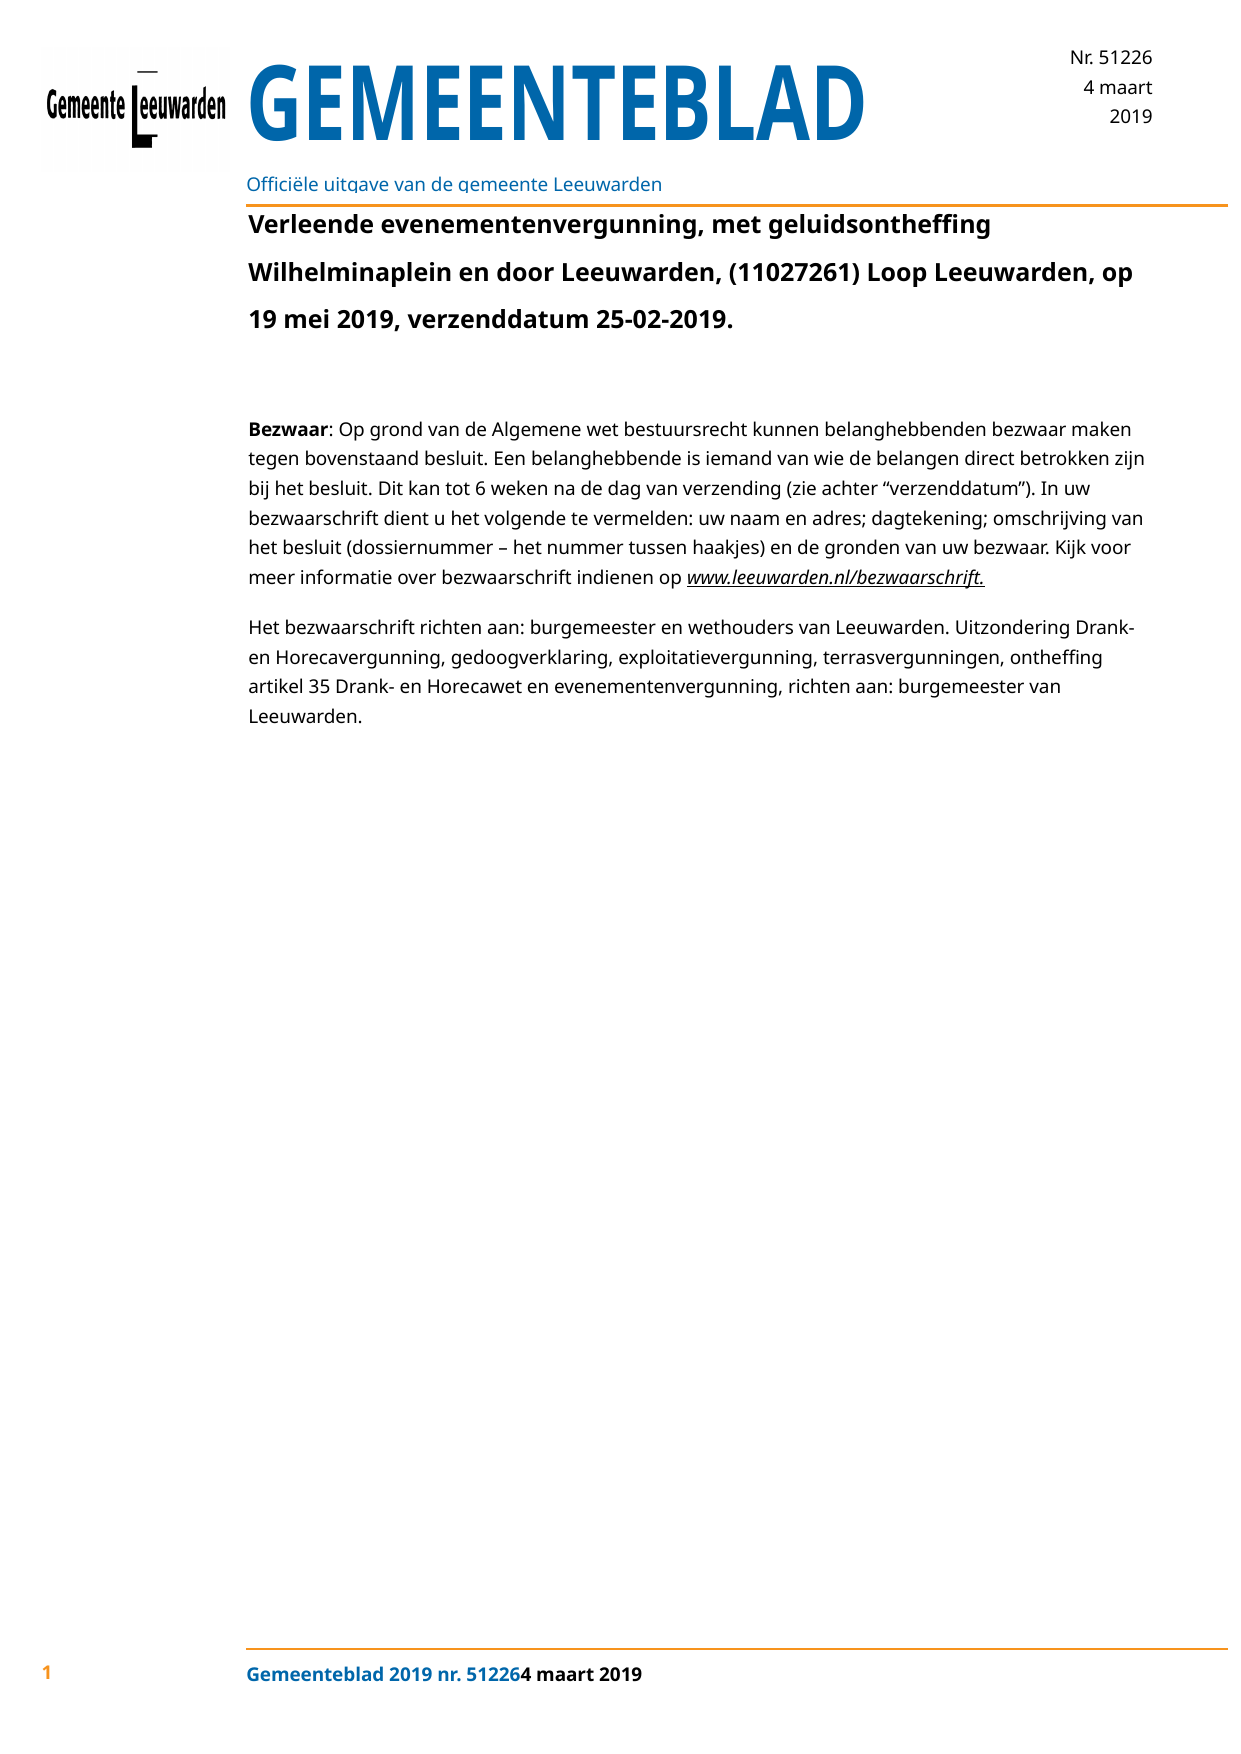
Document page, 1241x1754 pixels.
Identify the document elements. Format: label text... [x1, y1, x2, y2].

text Het bezwaarschrift richten aan: burgemeester en wethouders van Leeuwarden. Uitzondering Drank- en Horecavergunning, gedoogverklaring, exploitatievergunning, terrasvergunningen, ontheffing artikel 35 Drank- en Horecawet en evenementenvergunning, richten aan: burgemeester van Leeuwarden. [248, 614, 1152, 729]
picture [41, 47, 231, 172]
text Bezwaar: Op grond van de Algemene wet bestuursrecht kunnen belanghebbenden bezwaar maken tegen bovenstaand besluit. Een belanghebbende is iemand van wie de belangen direct betrokken zijn bij het besluit. Dit kan tot 6 weken na de dag van verzending (zie achter “verzenddatum”). In uw bezwaarschrift dient u het volgende te vermelden: uw naam en adres; dagtekening; omschrijving van het besluit (dossiernummer – het nummer tussen haakjes) en de gronden van uw bezwaar. Kijk voor meer informatie over bezwaarschrift indienen op www.leeuwarden.nl/bezwaarschrift. [248, 416, 1152, 589]
text Verleende evenementenvergunning, met geluidsontheffing Wilhelminaplein en door Leeuwarden, (11027261) Loop Leeuwarden, op 19 mei 2019, verzenddatum 25-02-2019. [248, 207, 1152, 336]
